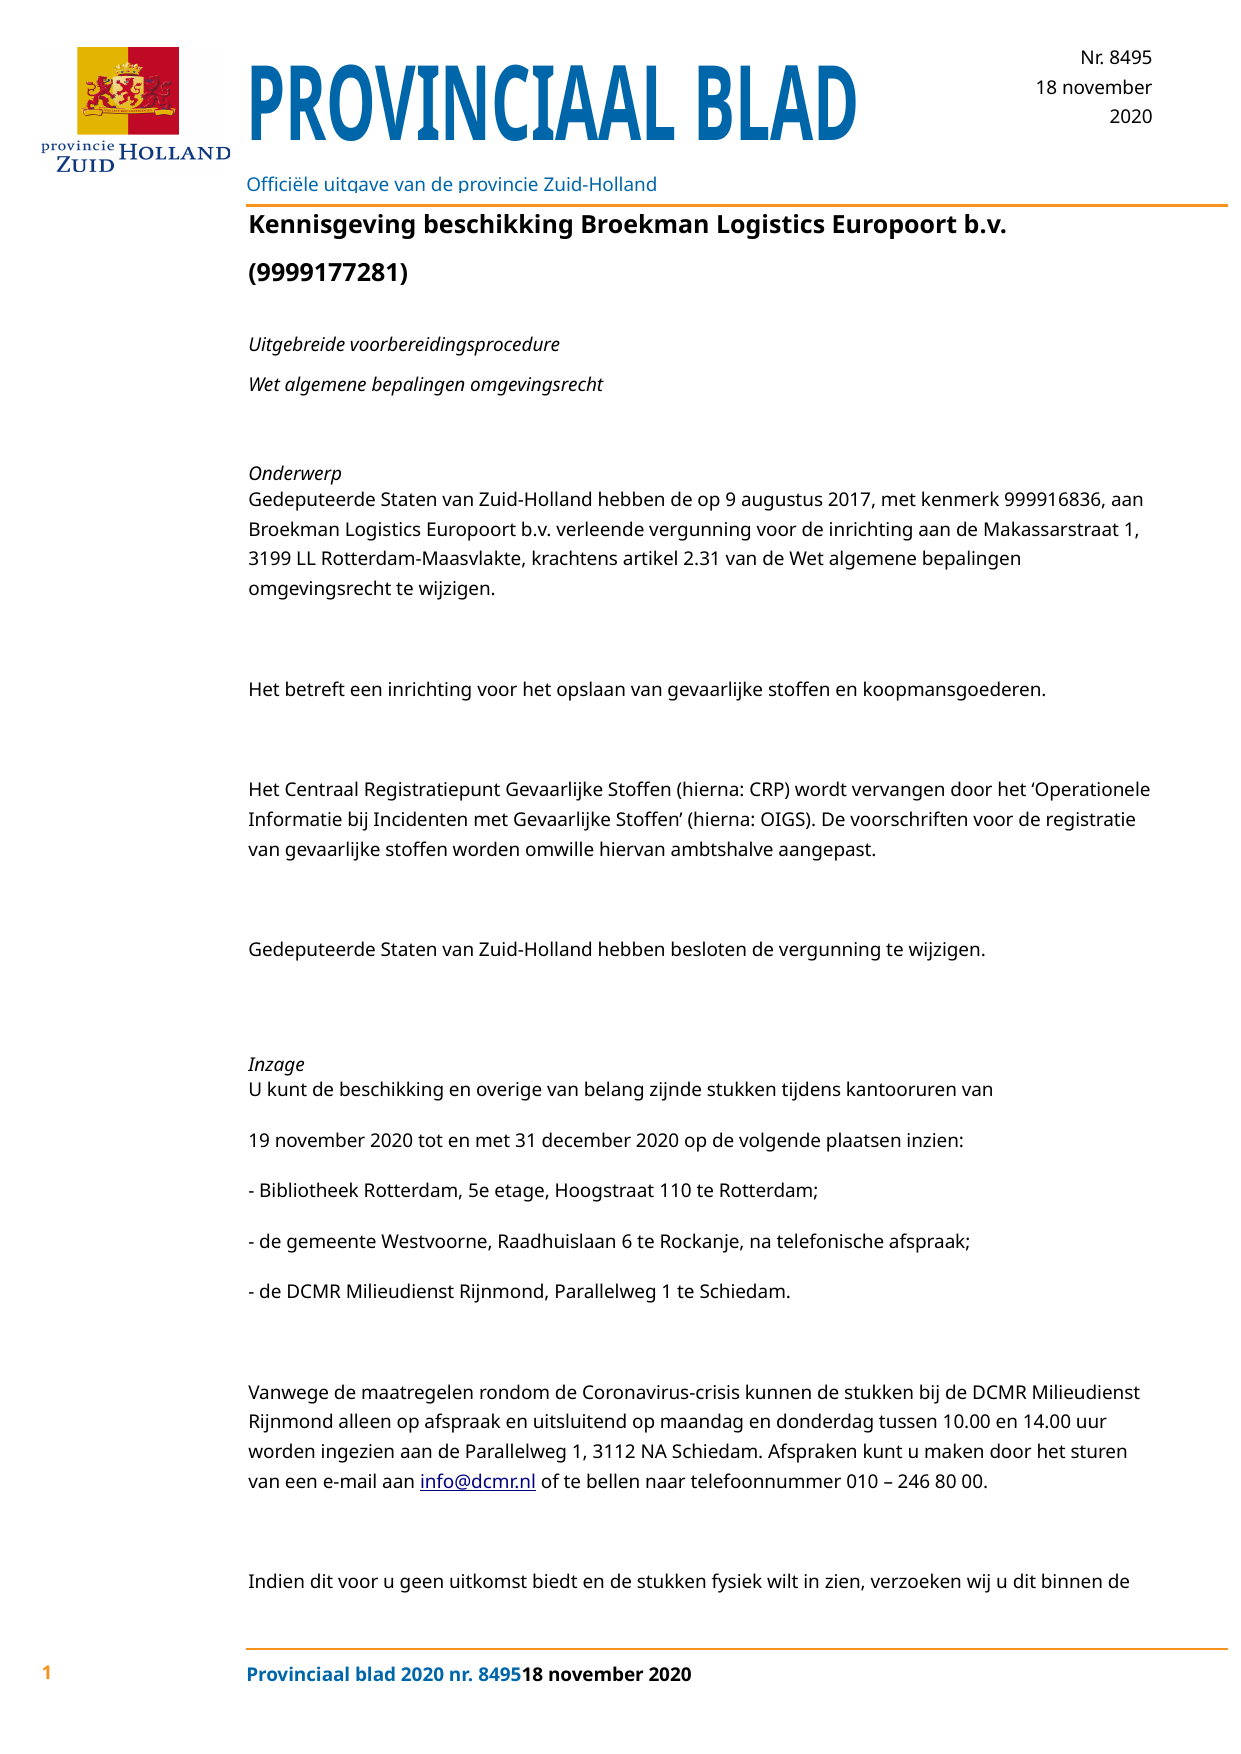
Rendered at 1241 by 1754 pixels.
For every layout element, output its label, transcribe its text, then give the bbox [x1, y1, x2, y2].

text Gedeputeerde Staten van Zuid-Holland hebben besloten de vergunning te wijzigen. [248, 937, 1152, 962]
text Gedeputeerde Staten van Zuid-Holland hebben de op 9 augustus 2017, met kenmerk 999916836, aan Broekman Logistics Europoort b.v. verleende vergunning voor de inrichting aan de Makassarstraat 1, 3199 LL Rotterdam-Maasvlakte, krachtens artikel 2.31 van de Wet algemene bepalingen omgevingsrecht te wijzigen. [248, 486, 1152, 601]
text - de DCMR Milieudienst Rijnmond, Parallelweg 1 te Schiedam. [248, 1278, 1152, 1304]
text Indien dit voor u geen uitkomst biedt en de stukken fysiek wilt in zien, verzoeken wij u dit binnen de [248, 1569, 1152, 1594]
picture [41, 47, 231, 172]
text - de gemeente Westvoorne, Raadhuislaan 6 te Rockanje, na telefonische afspraak; [248, 1228, 1152, 1254]
text - Bibliotheek Rotterdam, 5e etage, Hoogstraat 110 te Rotterdam; [248, 1177, 1152, 1203]
text Uitgebreide voorbereidingsprocedure [248, 331, 1152, 357]
text Het betreft een inrichting voor het opslaan van gevaarlijke stoffen en koopmansgoederen. [248, 676, 1152, 701]
text Kennisgeving beschikking Broekman Logistics Europoort b.v. (9999177281) [248, 207, 1152, 288]
text Het Centraal Registratiepunt Gevaarlijke Stoffen (hierna: CRP) wordt vervangen door het ‘Operationele Informatie bij Incidenten met Gevaarlijke Stoffen’ (hierna: OIGS). De voorschriften voor de registratie van gevaarlijke stoffen worden omwille hiervan ambtshalve aangepast. [248, 777, 1152, 861]
text Wet algemene bepalingen omgevingsrecht [248, 371, 1152, 396]
text Vanwege de maatregelen rondom de Coronavirus-crisis kunnen de stukken bij de DCMR Milieudienst Rijnmond alleen op afspraak en uitsluitend op maandag en donderdag tussen 10.00 en 14.00 uur worden ingezien aan de Parallelweg 1, 3112 NA Schiedam. Afspraken kunt u maken door het sturen van een e-mail aan info@dcmr.nl of te bellen naar telefoonnummer 010 – 246 80 00. [248, 1379, 1152, 1494]
text Onderwerp [248, 460, 1152, 486]
text U kunt de beschikking en overige van belang zijnde stukken tijdens kantooruren van [248, 1077, 1152, 1102]
text 19 november 2020 tot en met 31 december 2020 op de volgende plaatsen inzien: [248, 1127, 1152, 1153]
text Inzage [248, 1051, 1152, 1077]
